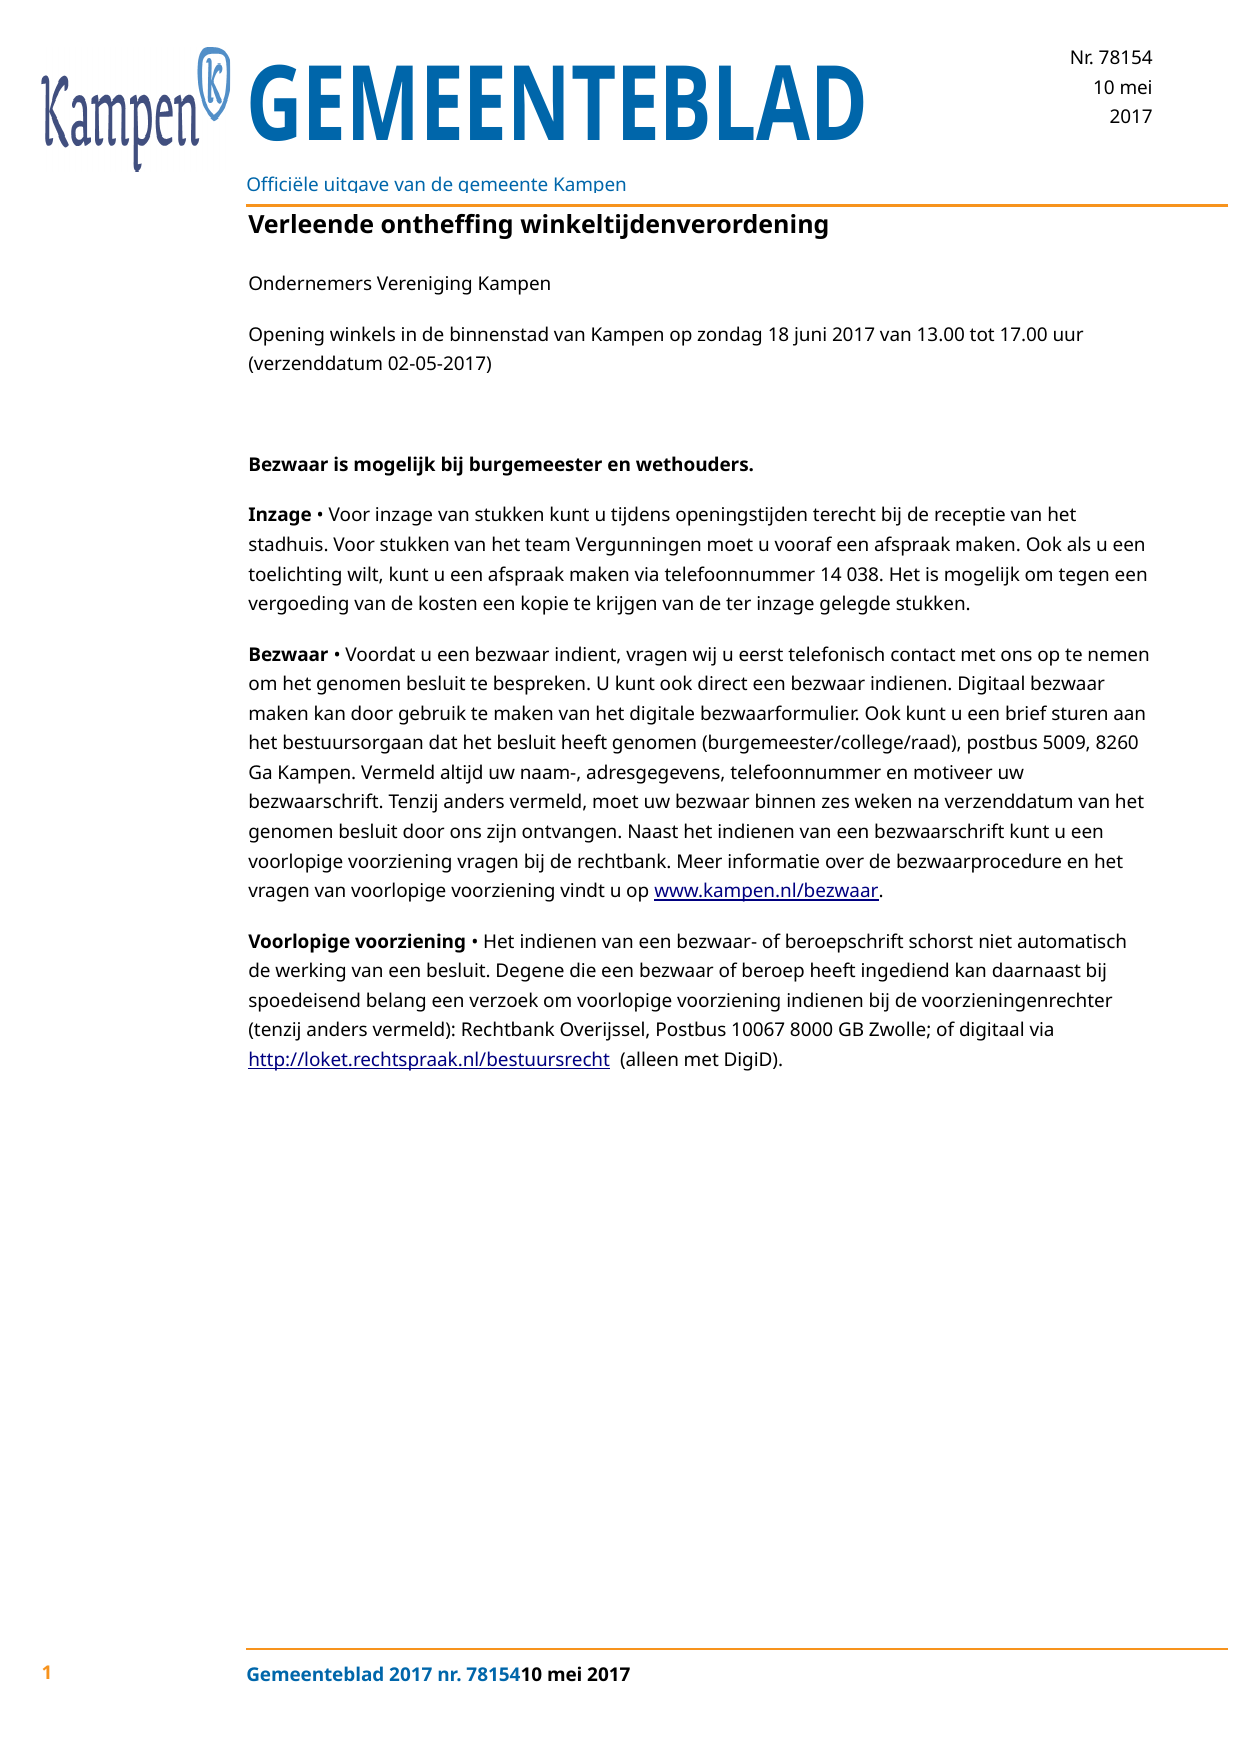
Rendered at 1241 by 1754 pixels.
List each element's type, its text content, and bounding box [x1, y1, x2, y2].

text Inzage • Voor inzage van stukken kunt u tijdens openingstijden terecht bij de receptie van het stadhuis. Voor stukken van het team Vergunningen moet u vooraf een afspraak maken. Ook als u een toelichting wilt, kunt u een afspraak maken via telefoonnummer 14 038. Het is mogelijk om tegen een vergoeding van de kosten een kopie te krijgen van de ter inzage gelegde stukken. [248, 502, 1152, 616]
text Bezwaar • Voordat u een bezwaar indient, vragen wij u eerst telefonisch contact met ons op te nemen om het genomen besluit te bespreken. U kunt ook direct een bezwaar indienen. Digitaal bezwaar maken kan door gebruik te maken van het digitale bezwaarformulier. Ook kunt u een brief sturen aan het bestuursorgaan dat het besluit heeft genomen (burgemeester/college/raad), postbus 5009, 8260 Ga Kampen. Vermeld altijd uw naam-, adresgegevens, telefoonnummer en motiveer uw bezwaarschrift. Tenzij anders vermeld, moet uw bezwaar binnen zes weken na verzenddatum van het genomen besluit door ons zijn ontvangen. Naast het indienen van een bezwaarschrift kunt u een voorlopige voorziening vragen bij de rechtbank. Meer informatie over de bezwaarprocedure en het vragen van voorlopige voorziening vindt u op www.kampen.nl/bezwaar. [248, 641, 1152, 903]
text Ondernemers Vereniging Kampen [248, 270, 1152, 296]
picture [41, 47, 231, 172]
text Bezwaar is mogelijk bij burgemeester en wethouders. [248, 451, 1152, 477]
text Verleende ontheffing winkeltijdenverordening [248, 207, 1152, 241]
text Opening winkels in de binnenstad van Kampen op zondag 18 juni 2017 van 13.00 tot 17.00 uur (verzenddatum 02-05-2017) [248, 321, 1152, 376]
text Voorlopige voorziening • Het indienen van een bezwaar- of beroepschrift schorst niet automatisch de werking van een besluit. Degene die een bezwaar of beroep heeft ingediend kan daarnaast bij spoedeisend belang een verzoek om voorlopige voorziening indienen bij de voorzieningenrechter (tenzij anders vermeld): Rechtbank Overijssel, Postbus 10067 8000 GB Zwolle; of digitaal via http://loket.rechtspraak.nl/bestuursrecht (alleen met DigiD). [248, 928, 1152, 1072]
